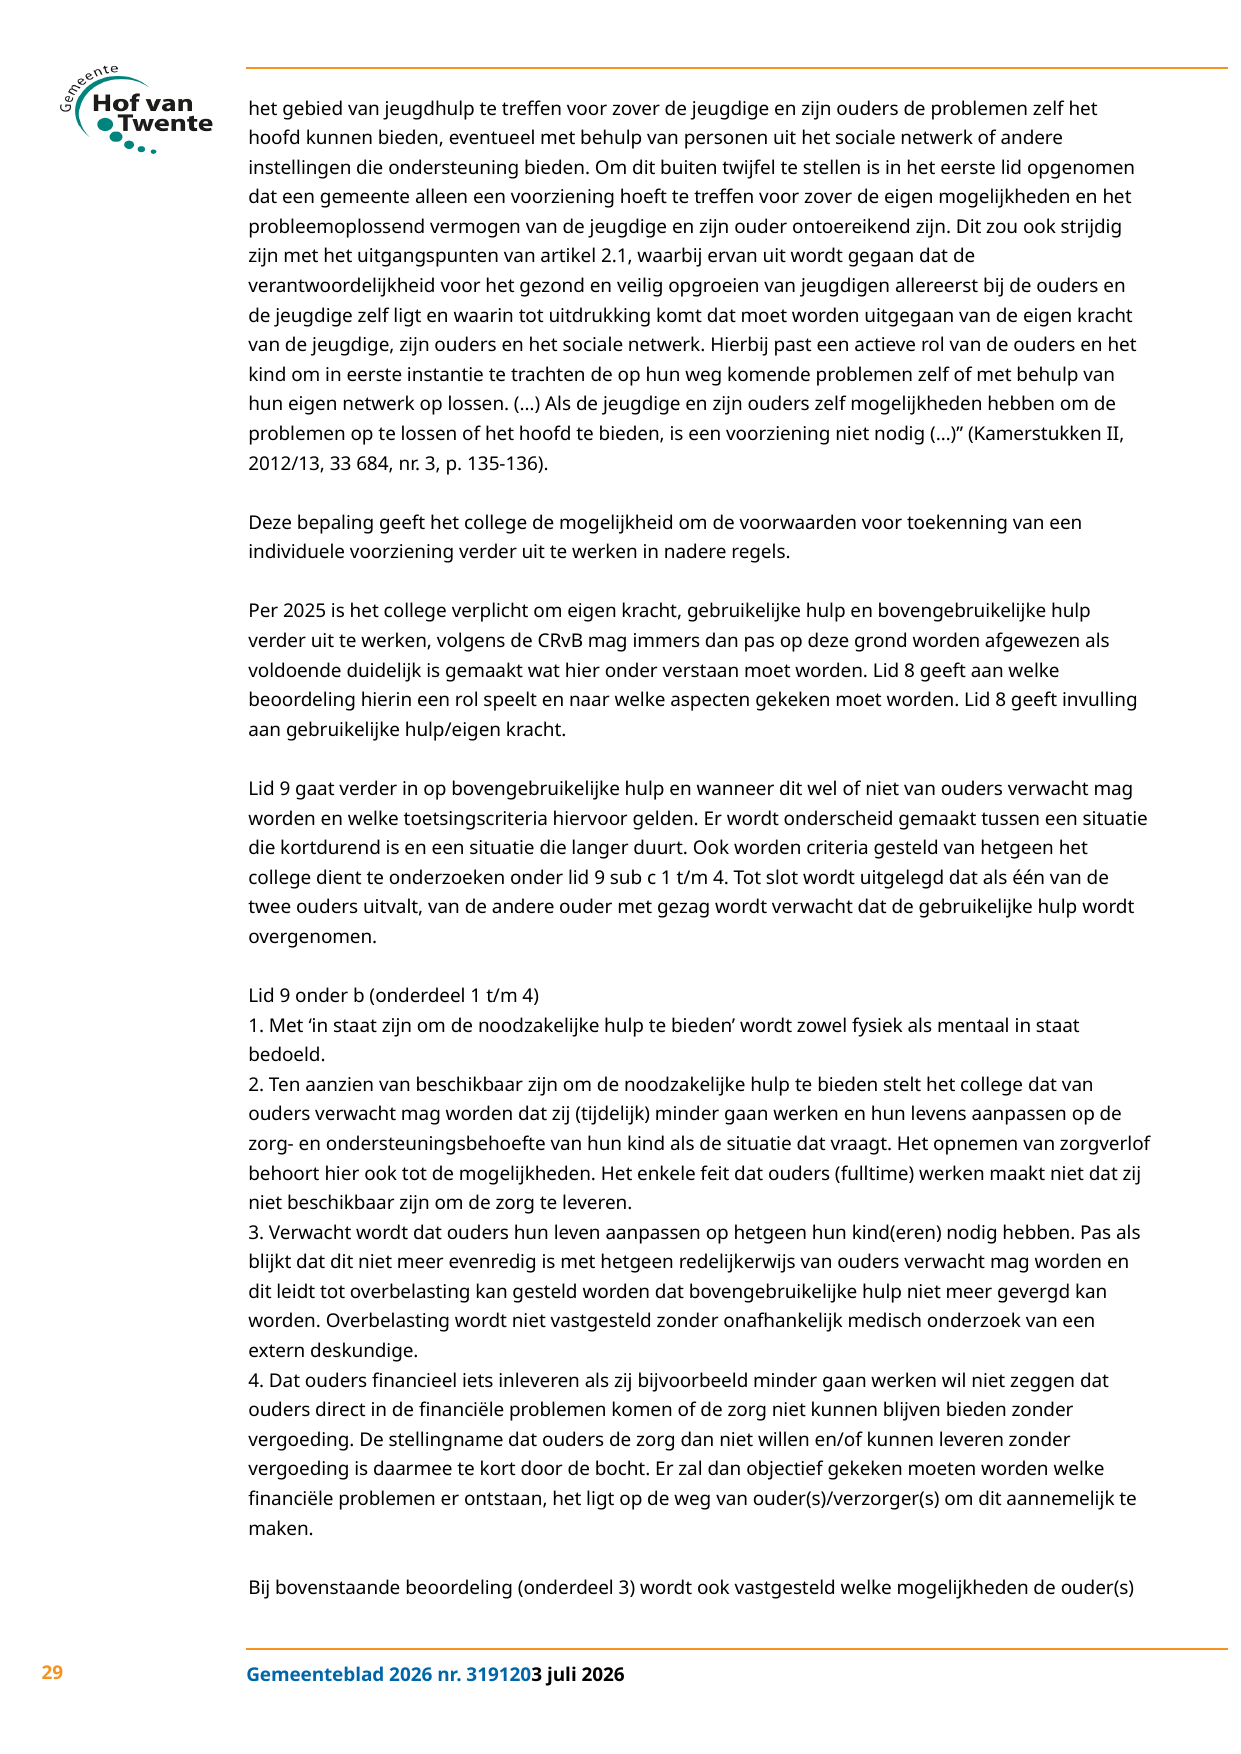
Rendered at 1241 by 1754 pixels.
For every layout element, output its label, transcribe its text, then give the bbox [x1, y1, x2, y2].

text 3. Verwacht wordt dat ouders hun leven aanpassen op hetgeen hun kind(eren) nodig hebben. Pas als blijkt dat dit niet meer evenredig is met hetgeen redelijkerwijs van ouders verwacht mag worden en dit leidt tot overbelasting kan gesteld worden dat bovengebruikelijke hulp niet meer gevergd kan worden. Overbelasting wordt niet vastgesteld zonder onafhankelijk medisch onderzoek van een extern deskundige. [248, 1219, 1152, 1363]
text Per 2025 is het college verplicht om eigen kracht, gebruikelijke hulp en bovengebruikelijke hulp verder uit te werken, volgens de CRvB mag immers dan pas op deze grond worden afgewezen als voldoende duidelijk is gemaakt wat hier onder verstaan moet worden. Lid 8 geeft aan welke beoordeling hierin een rol speelt en naar welke aspecten gekeken moet worden. Lid 8 geeft invulling aan gebruikelijke hulp/eigen kracht. [248, 598, 1152, 742]
text 1. Met ‘in staat zijn om de noodzakelijke hulp te bieden’ wordt zowel fysiek als mentaal in staat bedoeld. [248, 1012, 1152, 1067]
text Lid 9 gaat verder in op bovengebruikelijke hulp en wanneer dit wel of niet van ouders verwacht mag worden en welke toetsingscriteria hiervoor gelden. Er wordt onderscheid gemaakt tussen een situatie die kortdurend is en een situatie die langer duurt. Ook worden criteria gesteld van hetgeen het college dient te onderzoeken onder lid 9 sub c 1 t/m 4. Tot slot wordt uitgelegd dat als één van de twee ouders uitvalt, van de andere ouder met gezag wordt verwacht dat de gebruikelijke hulp wordt overgenomen. [248, 775, 1152, 949]
text 2. Ten aanzien van beschikbaar zijn om de noodzakelijke hulp te bieden stelt het college dat van ouders verwacht mag worden dat zij (tijdelijk) minder gaan werken en hun levens aanpassen op de zorg- en ondersteuningsbehoefte van hun kind als de situatie dat vraagt. Het opnemen van zorgverlof behoort hier ook tot de mogelijkheden. Het enkele feit dat ouders (fulltime) werken maakt niet dat zij niet beschikbaar zijn om de zorg te leveren. [248, 1071, 1152, 1215]
text Lid 9 onder b (onderdeel 1 t/m 4) [248, 982, 1152, 1008]
text Bij bovenstaande beoordeling (onderdeel 3) wordt ook vastgesteld welke mogelijkheden de ouder(s) [248, 1574, 1152, 1600]
picture [41, 47, 231, 172]
text Deze bepaling geeft het college de mogelijkheid om de voorwaarden voor toekenning van een individuele voorziening verder uit te werken in nadere regels. [248, 509, 1152, 564]
text 4. Dat ouders financieel iets inleveren als zij bijvoorbeeld minder gaan werken wil niet zeggen dat ouders direct in de financiële problemen komen of de zorg niet kunnen blijven bieden zonder vergoeding. De stellingname dat ouders de zorg dan niet willen en/of kunnen leveren zonder vergoeding is daarmee te kort door de bocht. Er zal dan objectief gekeken moeten worden welke financiële problemen er ontstaan, het ligt op de weg van ouder(s)/verzorger(s) om dit aannemelijk te maken. [248, 1367, 1152, 1541]
text het gebied van jeugdhulp te treffen voor zover de jeugdige en zijn ouders de problemen zelf het hoofd kunnen bieden, eventueel met behulp van personen uit het sociale netwerk of andere instellingen die ondersteuning bieden. Om dit buiten twijfel te stellen is in het eerste lid opgenomen dat een gemeente alleen een voorziening hoeft te treffen voor zover de eigen mogelijkheden en het probleemoplossend vermogen van de jeugdige en zijn ouder ontoereikend zijn. Dit zou ook strijdig zijn met het uitgangspunten van artikel 2.1, waarbij ervan uit wordt gegaan dat de verantwoordelijkheid voor het gezond en veilig opgroeien van jeugdigen allereerst bij de ouders en de jeugdige zelf ligt en waarin tot uitdrukking komt dat moet worden uitgegaan van de eigen kracht van de jeugdige, zijn ouders en het sociale netwerk. Hierbij past een actieve rol van de ouders en het kind om in eerste instantie te trachten de op hun weg komende problemen zelf of met behulp van hun eigen netwerk op lossen. (…) Als de jeugdige en zijn ouders zelf mogelijkheden hebben om de problemen op te lossen of het hoofd te bieden, is een voorziening niet nodig (…)” (Kamerstukken II, 2012/13, 33 684, nr. 3, p. 135-136). [248, 95, 1152, 476]
